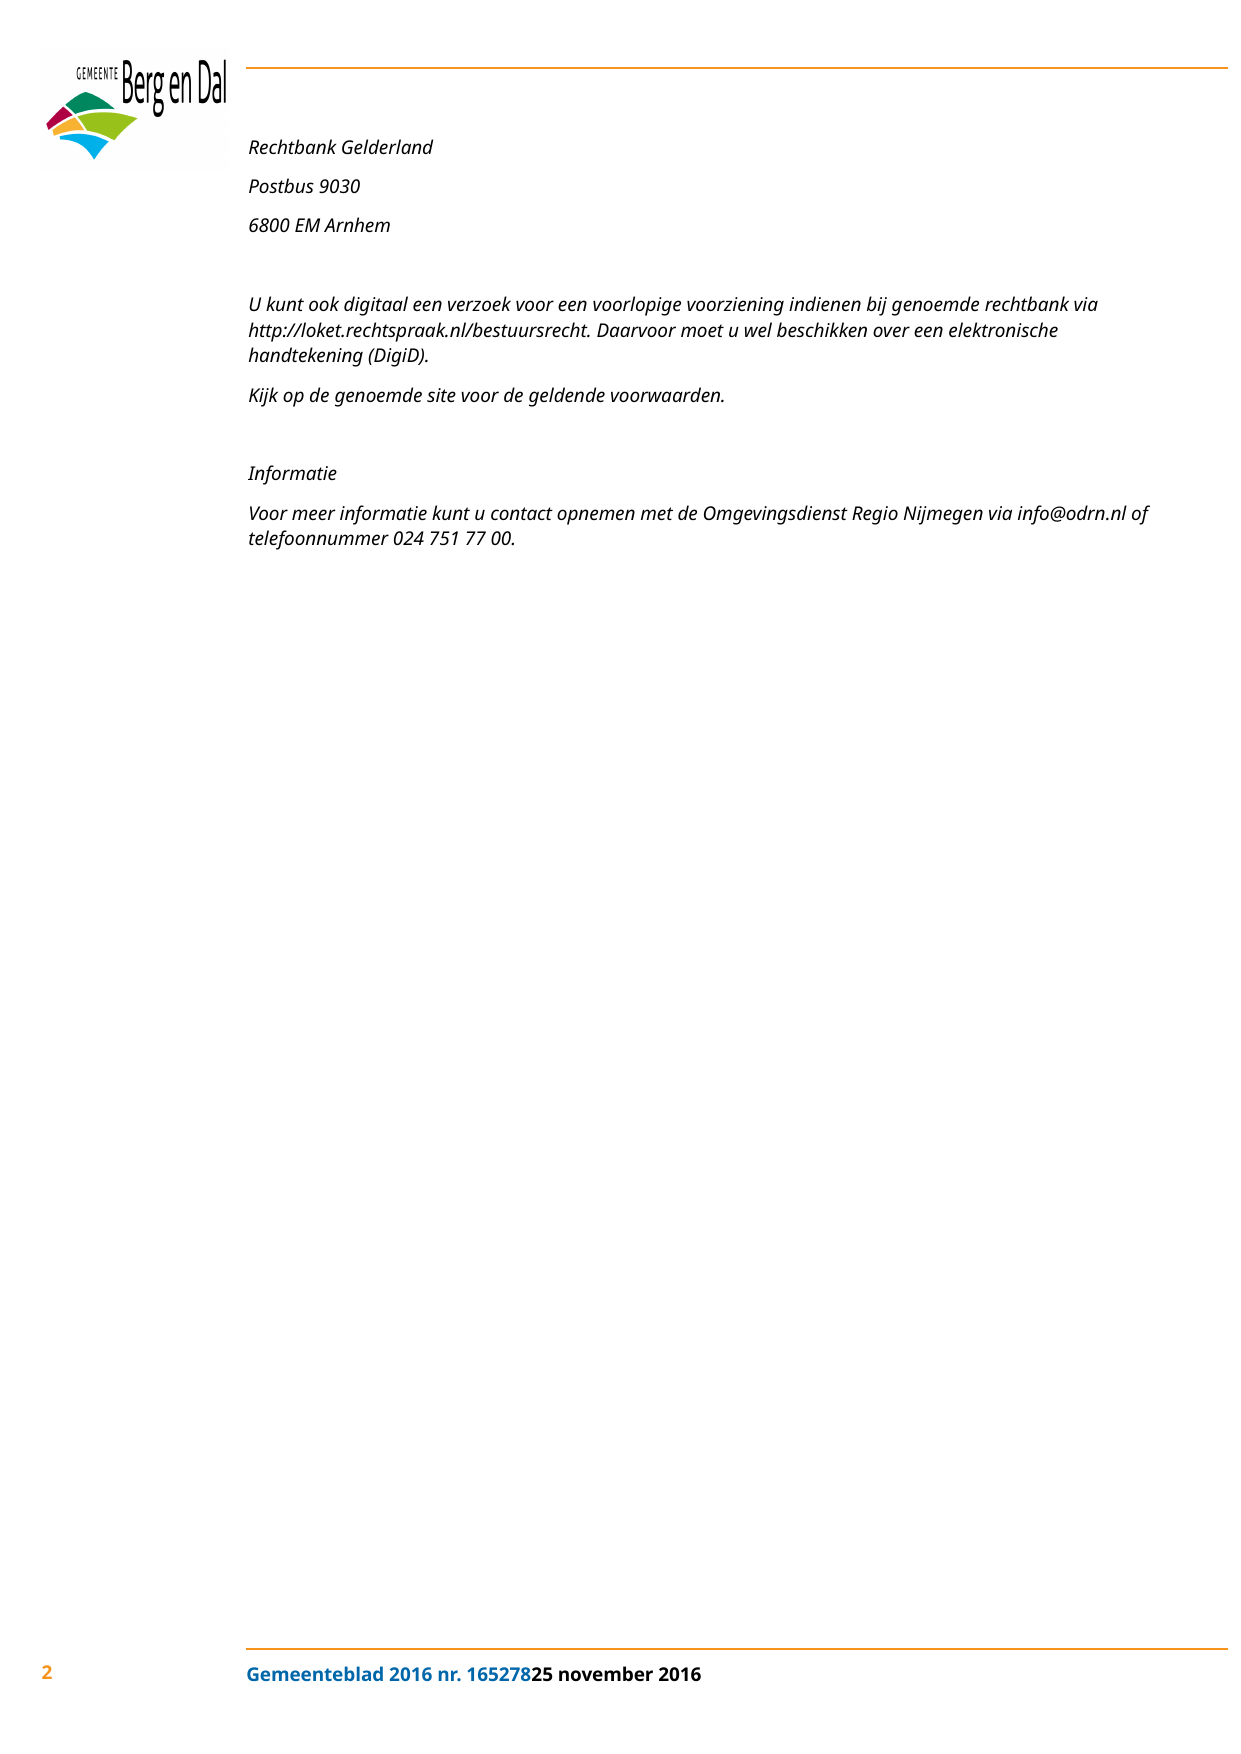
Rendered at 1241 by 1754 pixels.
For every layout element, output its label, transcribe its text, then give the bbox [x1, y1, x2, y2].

text Rechtbank Gelderland [248, 134, 1152, 160]
text U kunt ook digitaal een verzoek voor een voorlopige voorziening indienen bij genoemde rechtbank via http://loket.rechtspraak.nl/bestuursrecht. Daarvoor moet u wel beschikken over een elektronische handtekening (DigiD). [248, 291, 1152, 368]
text Informatie [248, 460, 1152, 486]
text 6800 EM Arnhem [248, 213, 1152, 238]
picture [41, 47, 231, 172]
text Postbus 9030 [248, 173, 1152, 199]
text Voor meer informatie kunt u contact opnemen met de Omgevingsdienst Regio Nijmegen via info@odrn.nl of telefoonnummer 024 751 77 00. [248, 500, 1152, 551]
text Kijk op de genoemde site voor de geldende voorwaarden. [248, 382, 1152, 408]
